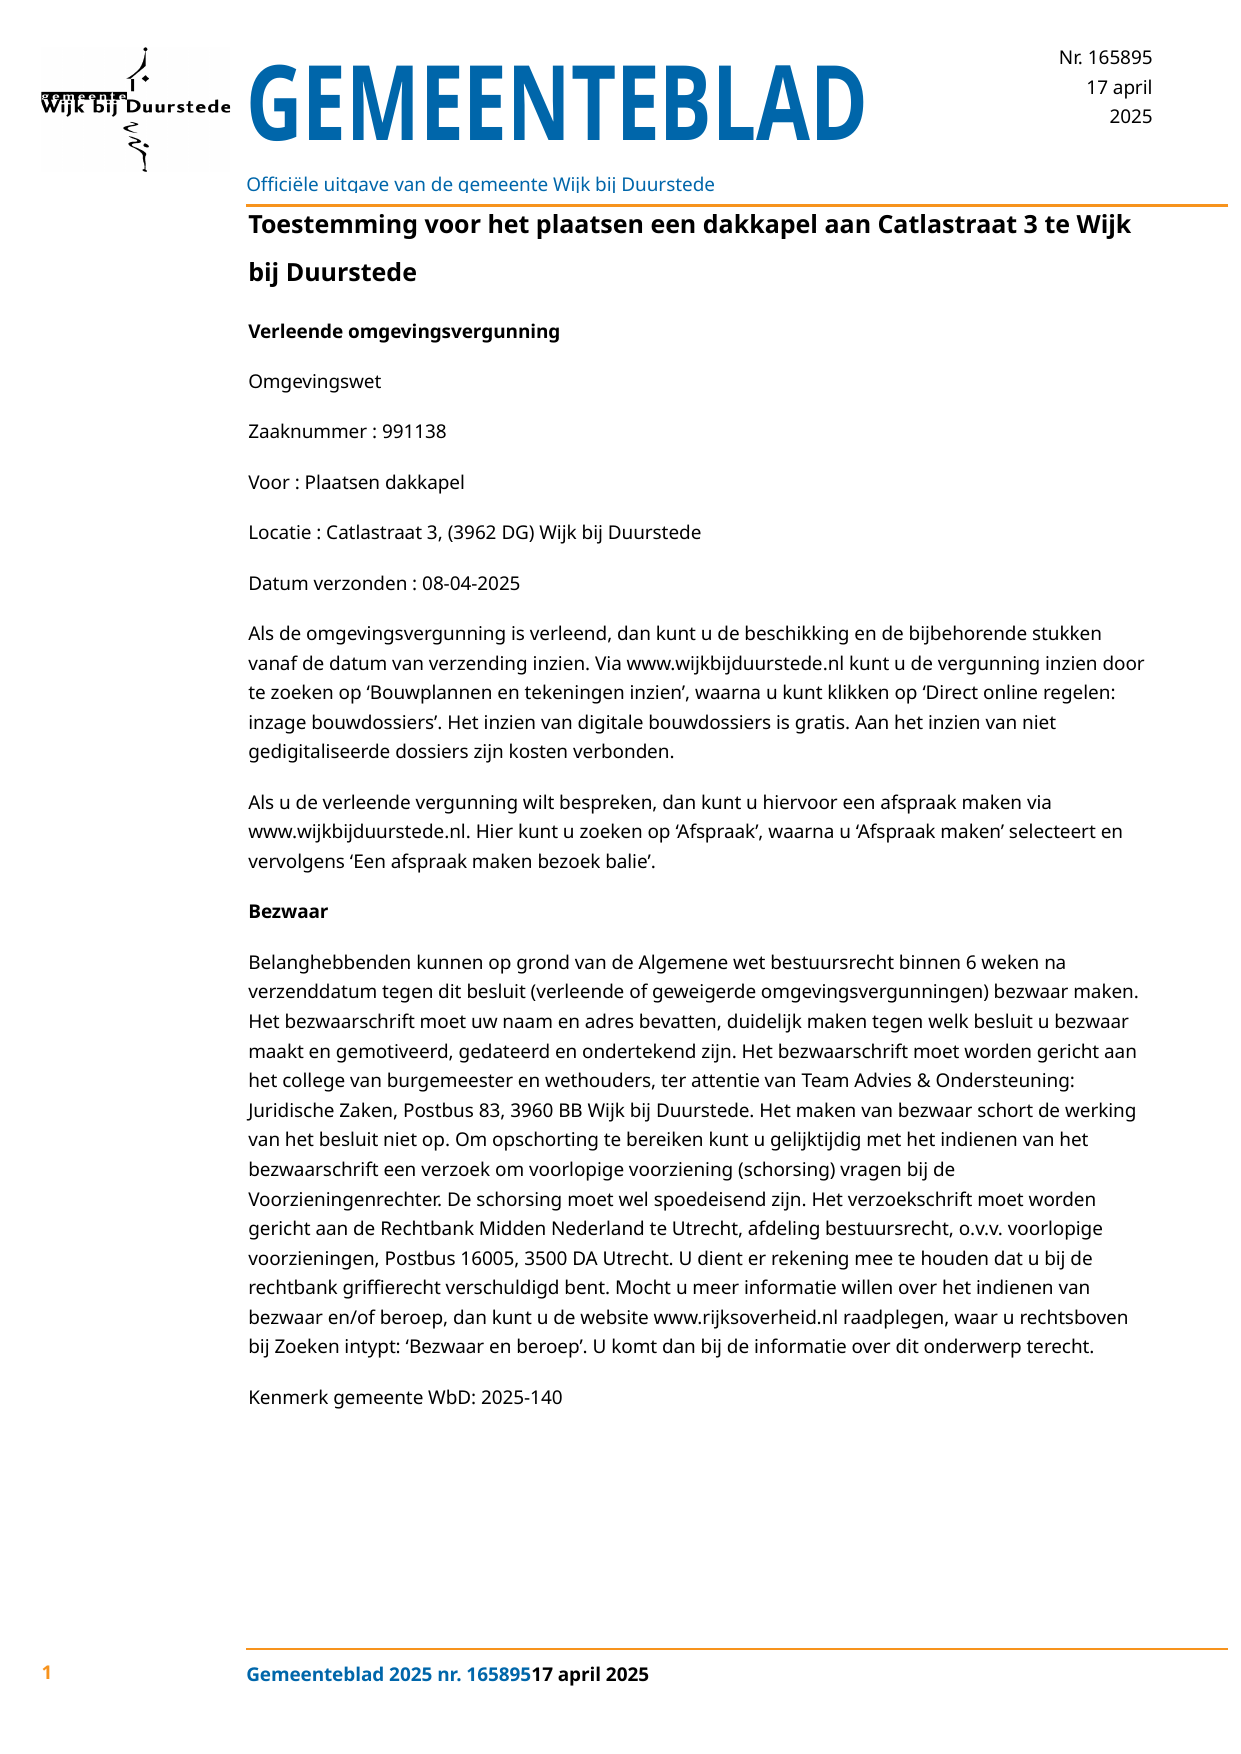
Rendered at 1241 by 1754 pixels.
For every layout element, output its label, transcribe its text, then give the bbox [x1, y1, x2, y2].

text Als de omgevingsvergunning is verleend, dan kunt u de beschikking en de bijbehorende stukken vanaf de datum van verzending inzien. Via www.wijkbijduurstede.nl kunt u de vergunning inzien door te zoeken op ‘Bouwplannen en tekeningen inzien’, waarna u kunt klikken op ‘Direct online regelen: inzage bouwdossiers’. Het inzien van digitale bouwdossiers is gratis. Aan het inzien van niet gedigitaliseerde dossiers zijn kosten verbonden. [248, 620, 1152, 764]
text Belanghebbenden kunnen op grond van de Algemene wet bestuursrecht binnen 6 weken na verzenddatum tegen dit besluit (verleende of geweigerde omgevingsvergunningen) bezwaar maken. Het bezwaarschrift moet uw naam en adres bevatten, duidelijk maken tegen welk besluit u bezwaar maakt en gemotiveerd, gedateerd en ondertekend zijn. Het bezwaarschrift moet worden gericht aan het college van burgemeester en wethouders, ter attentie van Team Advies & Ondersteuning: Juridische Zaken, Postbus 83, 3960 BB Wijk bij Duurstede. Het maken van bezwaar schort de werking van het besluit niet op. Om opschorting te bereiken kunt u gelijktijdig met het indienen van het bezwaarschrift een verzoek om voorlopige voorziening (schorsing) vragen bij de Voorzieningenrechter. De schorsing moet wel spoedeisend zijn. Het verzoekschrift moet worden gericht aan de Rechtbank Midden Nederland te Utrecht, afdeling bestuursrecht, o.v.v. voorlopige voorzieningen, Postbus 16005, 3500 DA Utrecht. U dient er rekening mee te houden dat u bij de rechtbank griffierecht verschuldigd bent. Mocht u meer informatie willen over het indienen van bezwaar en/of beroep, dan kunt u de website www.rijksoverheid.nl raadplegen, waar u rechtsboven bij Zoeken intypt: ‘Bezwaar en beroep’. U komt dan bij de informatie over dit onderwerp terecht. [248, 949, 1152, 1359]
text Toestemming voor het plaatsen een dakkapel aan Catlastraat 3 te Wijk bij Duurstede [248, 207, 1152, 288]
text Omgevingswet [248, 368, 1152, 394]
picture [41, 47, 231, 172]
text Locatie : Catlastraat 3, (3962 DG) Wijk bij Duurstede [248, 519, 1152, 545]
text Kenmerk gemeente WbD: 2025-140 [248, 1384, 1152, 1410]
text Datum verzonden : 08-04-2025 [248, 570, 1152, 596]
text Voor : Plaatsen dakkapel [248, 469, 1152, 495]
text Zaaknummer : 991138 [248, 419, 1152, 444]
text Verleende omgevingsvergunning [248, 318, 1152, 344]
text Bezwaar [248, 899, 1152, 924]
text Als u de verleende vergunning wilt bespreken, dan kunt u hiervoor een afspraak maken via www.wijkbijduurstede.nl. Hier kunt u zoeken op ‘Afspraak’, waarna u ‘Afspraak maken’ selecteert en vervolgens ‘Een afspraak maken bezoek balie’. [248, 789, 1152, 874]
